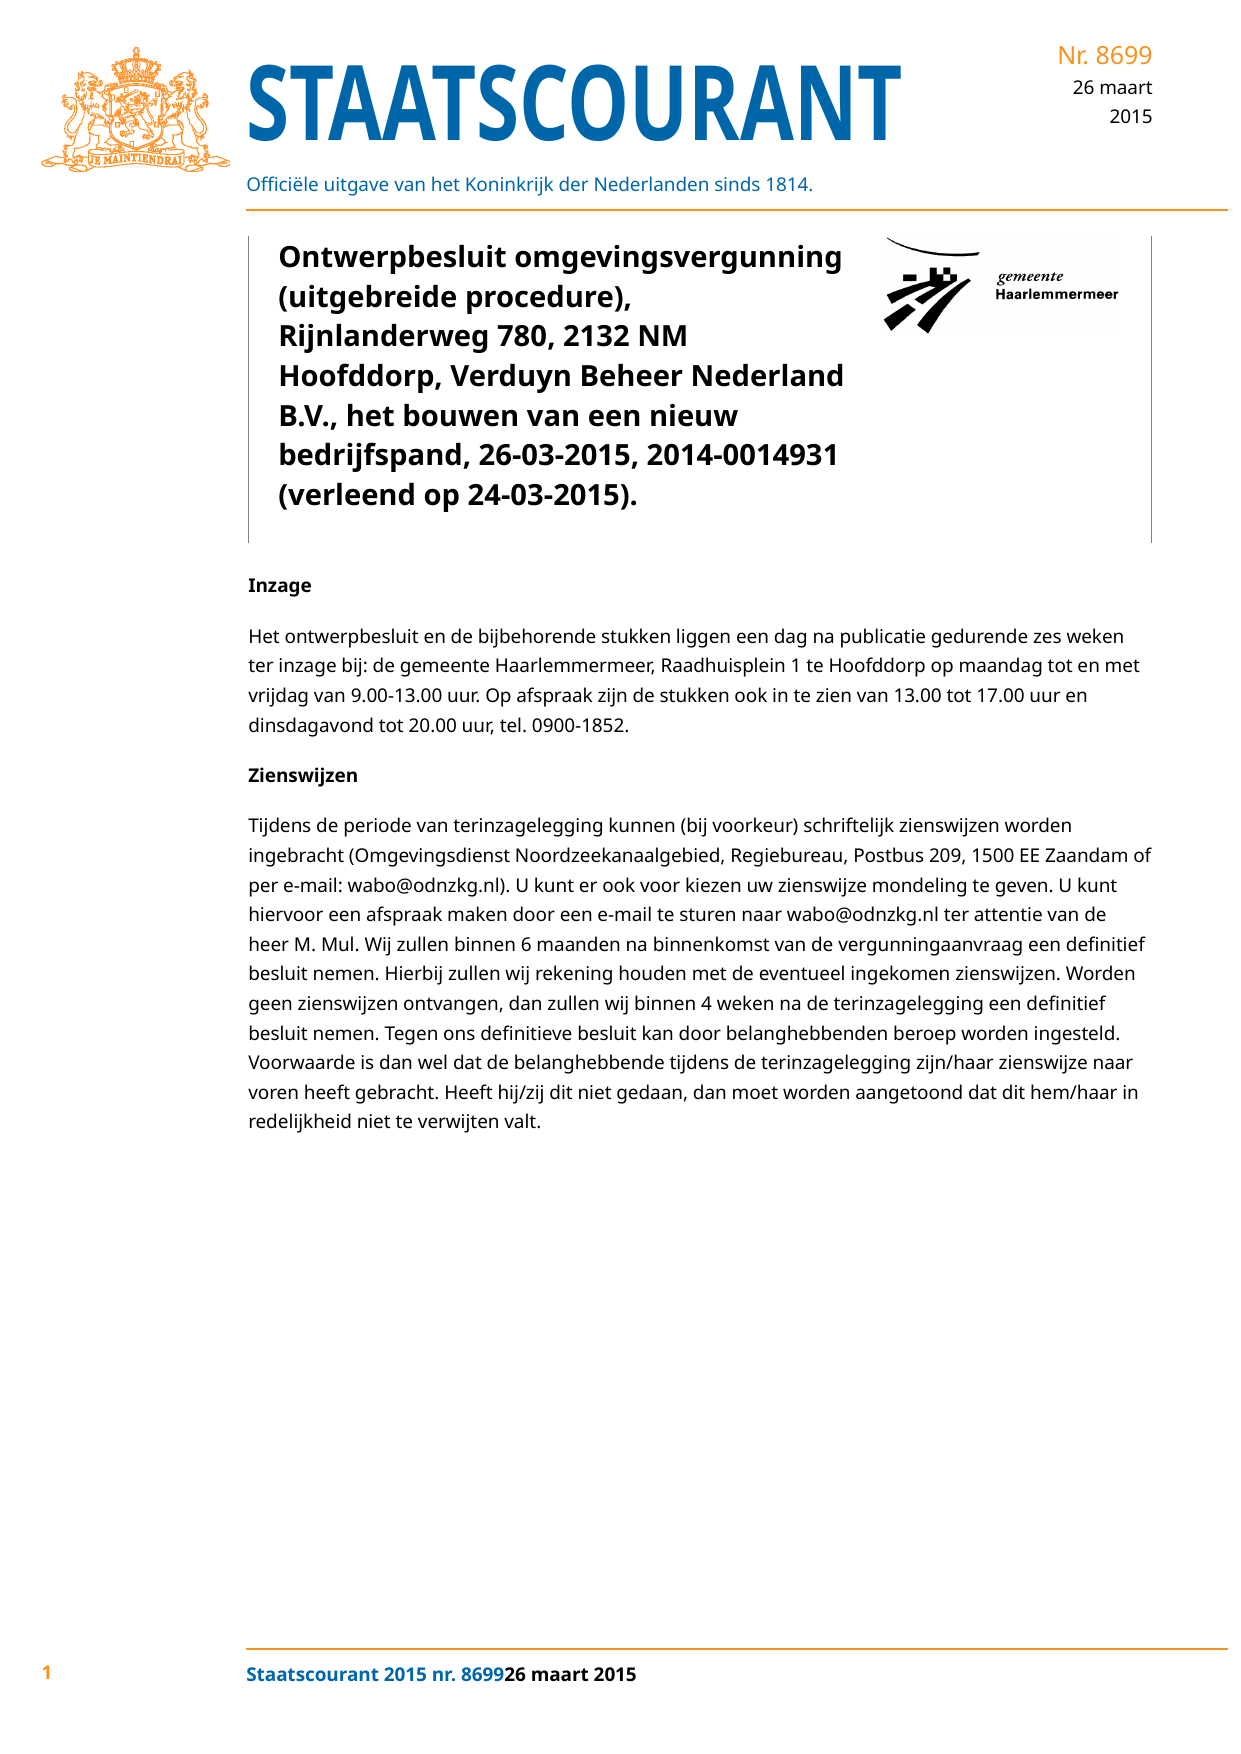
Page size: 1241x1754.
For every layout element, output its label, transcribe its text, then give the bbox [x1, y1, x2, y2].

picture [882, 236, 1119, 334]
text Zienswijzen [248, 762, 1152, 788]
text Tijdens de periode van terinzagelegging kunnen (bij voorkeur) schriftelijk zienswijzen worden ingebracht (Omgevingsdienst Noordzeekanaalgebied, Regiebureau, Postbus 209, 1500 EE Zaandam of per e-mail: wabo@odnzkg.nl). U kunt er ook voor kiezen uw zienswijze mondeling te geven. U kunt hiervoor een afspraak maken door een e-mail te sturen naar wabo@odnzkg.nl ter attentie van de heer M. Mul. Wij zullen binnen 6 maanden na binnenkomst van de vergunningaanvraag een definitief besluit nemen. Hierbij zullen wij rekening houden met de eventueel ingekomen zienswijzen. Worden geen zienswijzen ontvangen, dan zullen wij binnen 4 weken na de terinzagelegging een definitief besluit nemen. Tegen ons definitieve besluit kan door belanghebbenden beroep worden ingesteld. Voorwaarde is dan wel dat de belanghebbende tijdens de terinzagelegging zijn/haar zienswijze naar voren heeft gebracht. Heeft hij/zij dit niet gedaan, dan moet worden aangetoond dat dit hem/haar in redelijkheid niet te verwijten valt. [248, 813, 1152, 1134]
table_header [850, 236, 1151, 543]
picture [41, 47, 231, 172]
text Het ontwerpbesluit en de bijbehorende stukken liggen een dag na publicatie gedurende zes weken ter inzage bij: de gemeente Haarlemmermeer, Raadhuisplein 1 te Hoofddorp op maandag tot en met vrijdag van 9.00-13.00 uur. Op afspraak zijn de stukken ook in te zien van 13.00 tot 17.00 uur en dinsdagavond tot 20.00 uur, tel. 0900-1852. [248, 623, 1152, 738]
table_header Ontwerpbesluit omgevingsvergunning (uitgebreide procedure), Rijnlanderweg 780, 2132 NM Hoofddorp, Verduyn Beheer Nederland B.V., het bouwen van een nieuw bedrijfspand, 26-03-2015, 2014-0014931 (verleend op 24-03-2015). [249, 236, 850, 543]
text Inzage [248, 573, 1152, 598]
